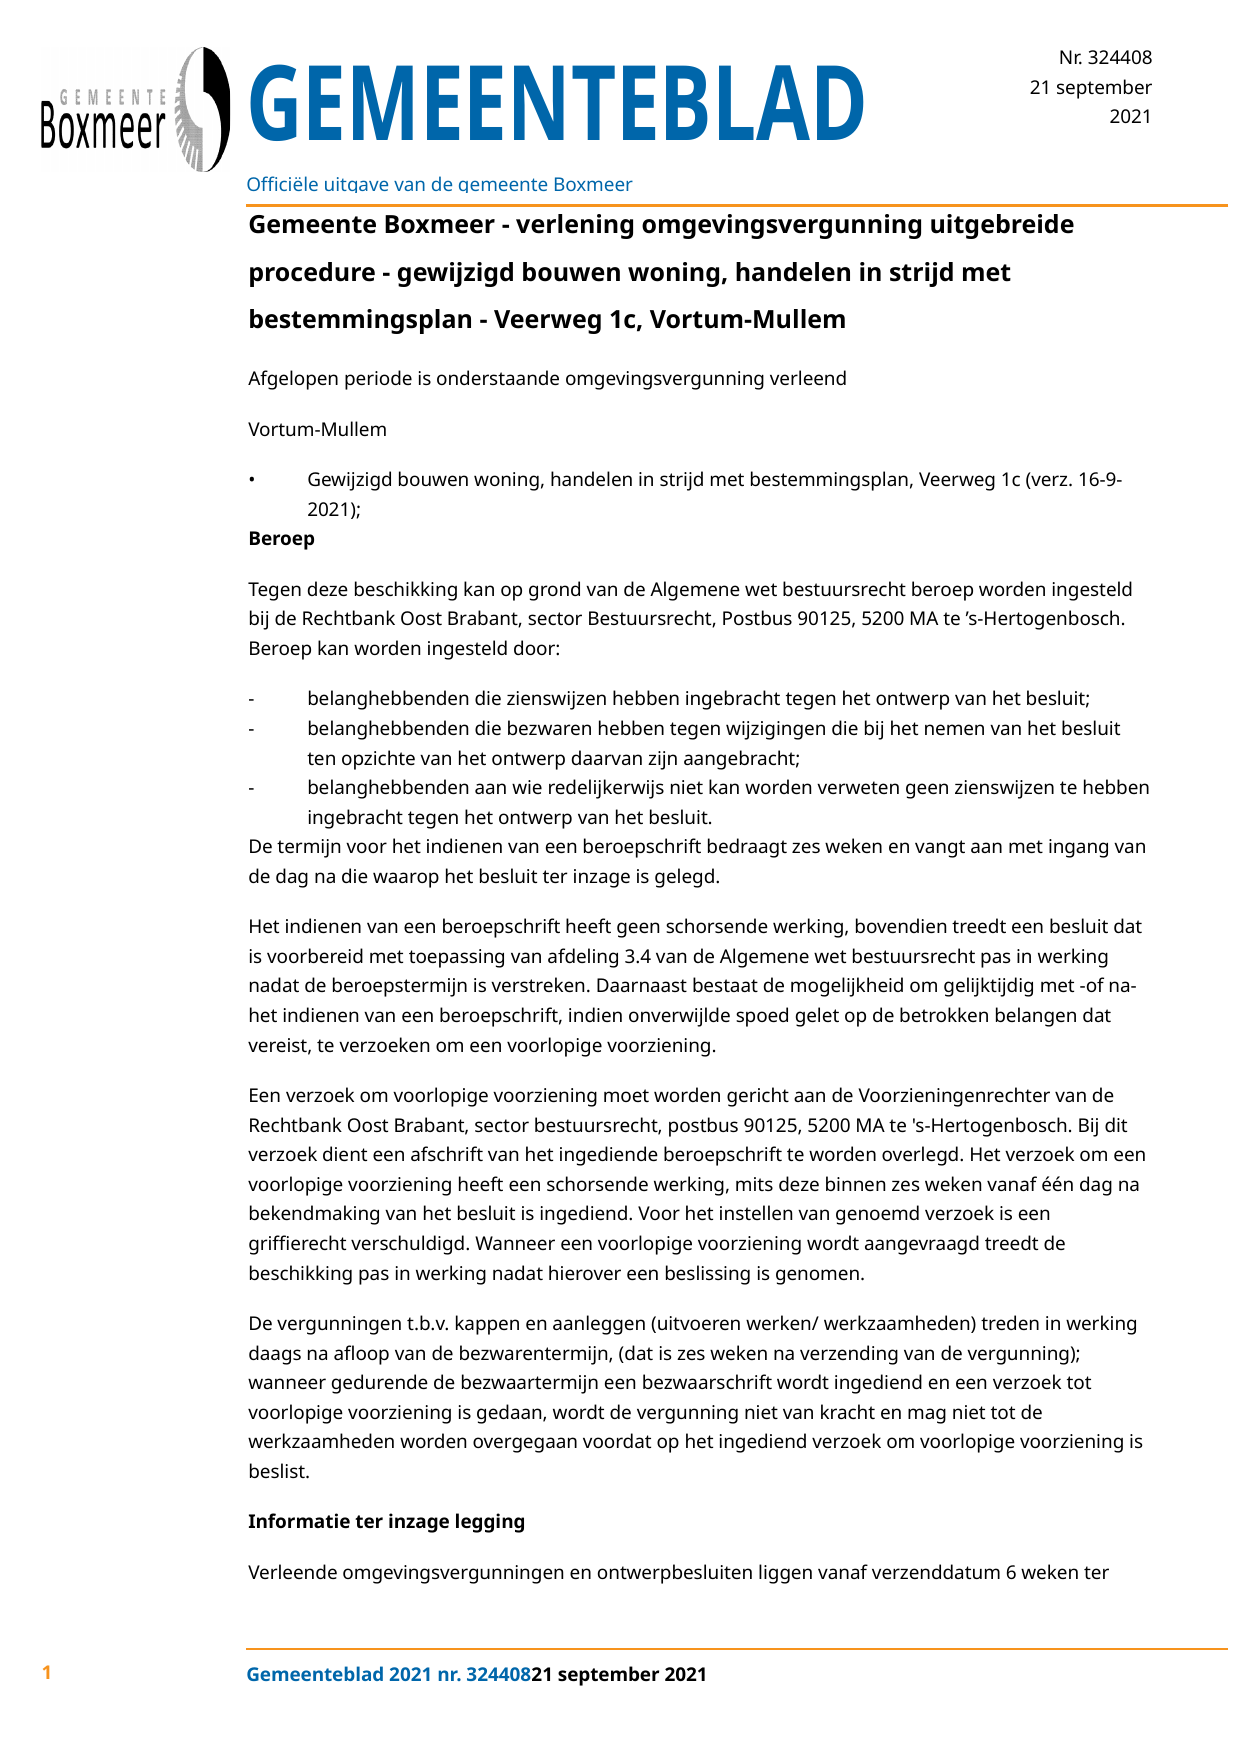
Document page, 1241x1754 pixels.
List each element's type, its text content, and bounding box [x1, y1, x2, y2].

text Tegen deze beschikking kan op grond van de Algemene wet bestuursrecht beroep worden ingesteld bij de Rechtbank Oost Brabant, sector Bestuursrecht, Postbus 90125, 5200 MA te ’s-Hertogenbosch. Beroep kan worden ingesteld door: [248, 576, 1152, 661]
list Gewijzigd bouwen woning, handelen in strijd met bestemmingsplan, Veerweg 1c (verz. 16-9-2021); [248, 466, 1152, 522]
list belanghebbenden die bezwaren hebben tegen wijzigingen die bij het nemen van het besluit ten opzichte van het ontwerp daarvan zijn aangebracht; [248, 715, 1152, 770]
text Een verzoek om voorlopige voorziening moet worden gericht aan de Voorzieningenrechter van de Rechtbank Oost Brabant, sector bestuursrecht, postbus 90125, 5200 MA te 's-Hertogenbosch. Bij dit verzoek dient een afschrift van het ingediende beroepschrift te worden overlegd. Het verzoek om een voorlopige voorziening heeft een schorsende werking, mits deze binnen zes weken vanaf één dag na bekendmaking van het besluit is ingediend. Voor het instellen van genoemd verzoek is een griffierecht verschuldigd. Wanneer een voorlopige voorziening wordt aangevraagd treedt de beschikking pas in werking nadat hierover een beslissing is genomen. [248, 1082, 1152, 1285]
text Het indienen van een beroepschrift heeft geen schorsende werking, bovendien treedt een besluit dat is voorbereid met toepassing van afdeling 3.4 van de Algemene wet bestuursrecht pas in werking nadat de beroepstermijn is verstreken. Daarnaast bestaat de mogelijkheid om gelijktijdig met -of na- het indienen van een beroepschrift, indien onverwijlde spoed gelet op de betrokken belangen dat vereist, te verzoeken om een voorlopige voorziening. [248, 913, 1152, 1057]
text Verleende omgevingsvergunningen en ontwerpbesluiten liggen vanaf verzenddatum 6 weken ter [248, 1559, 1152, 1584]
text Informatie ter inzage legging [248, 1508, 1152, 1534]
text De termijn voor het indienen van een beroepschrift bedraagt zes weken en vangt aan met ingang van de dag na die waarop het besluit ter inzage is gelegd. [248, 833, 1152, 889]
text Gemeente Boxmeer - verlening omgevingsvergunning uitgebreide procedure - gewijzigd bouwen woning, handelen in strijd met bestemmingsplan - Veerweg 1c, Vortum-Mullem [248, 207, 1152, 336]
text Beroep [248, 526, 1152, 551]
text Afgelopen periode is onderstaande omgevingsvergunning verleend [248, 366, 1152, 391]
list belanghebbenden aan wie redelijkerwijs niet kan worden verweten geen zienswijzen te hebben ingebracht tegen het ontwerp van het besluit. [248, 774, 1152, 829]
text De vergunningen t.b.v. kappen en aanleggen (uitvoeren werken/ werkzaamheden) treden in werking daags na afloop van de bezwarentermijn, (dat is zes weken na verzending van de vergunning); wanneer gedurende de bezwaartermijn een bezwaarschrift wordt ingediend en een verzoek tot voorlopige voorziening is gedaan, wordt de vergunning niet van kracht en mag niet tot de werkzaamheden worden overgegaan voordat op het ingediend verzoek om voorlopige voorziening is beslist. [248, 1310, 1152, 1484]
list belanghebbenden die zienswijzen hebben ingebracht tegen het ontwerp van het besluit; [248, 686, 1152, 711]
picture [41, 47, 231, 172]
text Vortum-Mullem [248, 416, 1152, 442]
